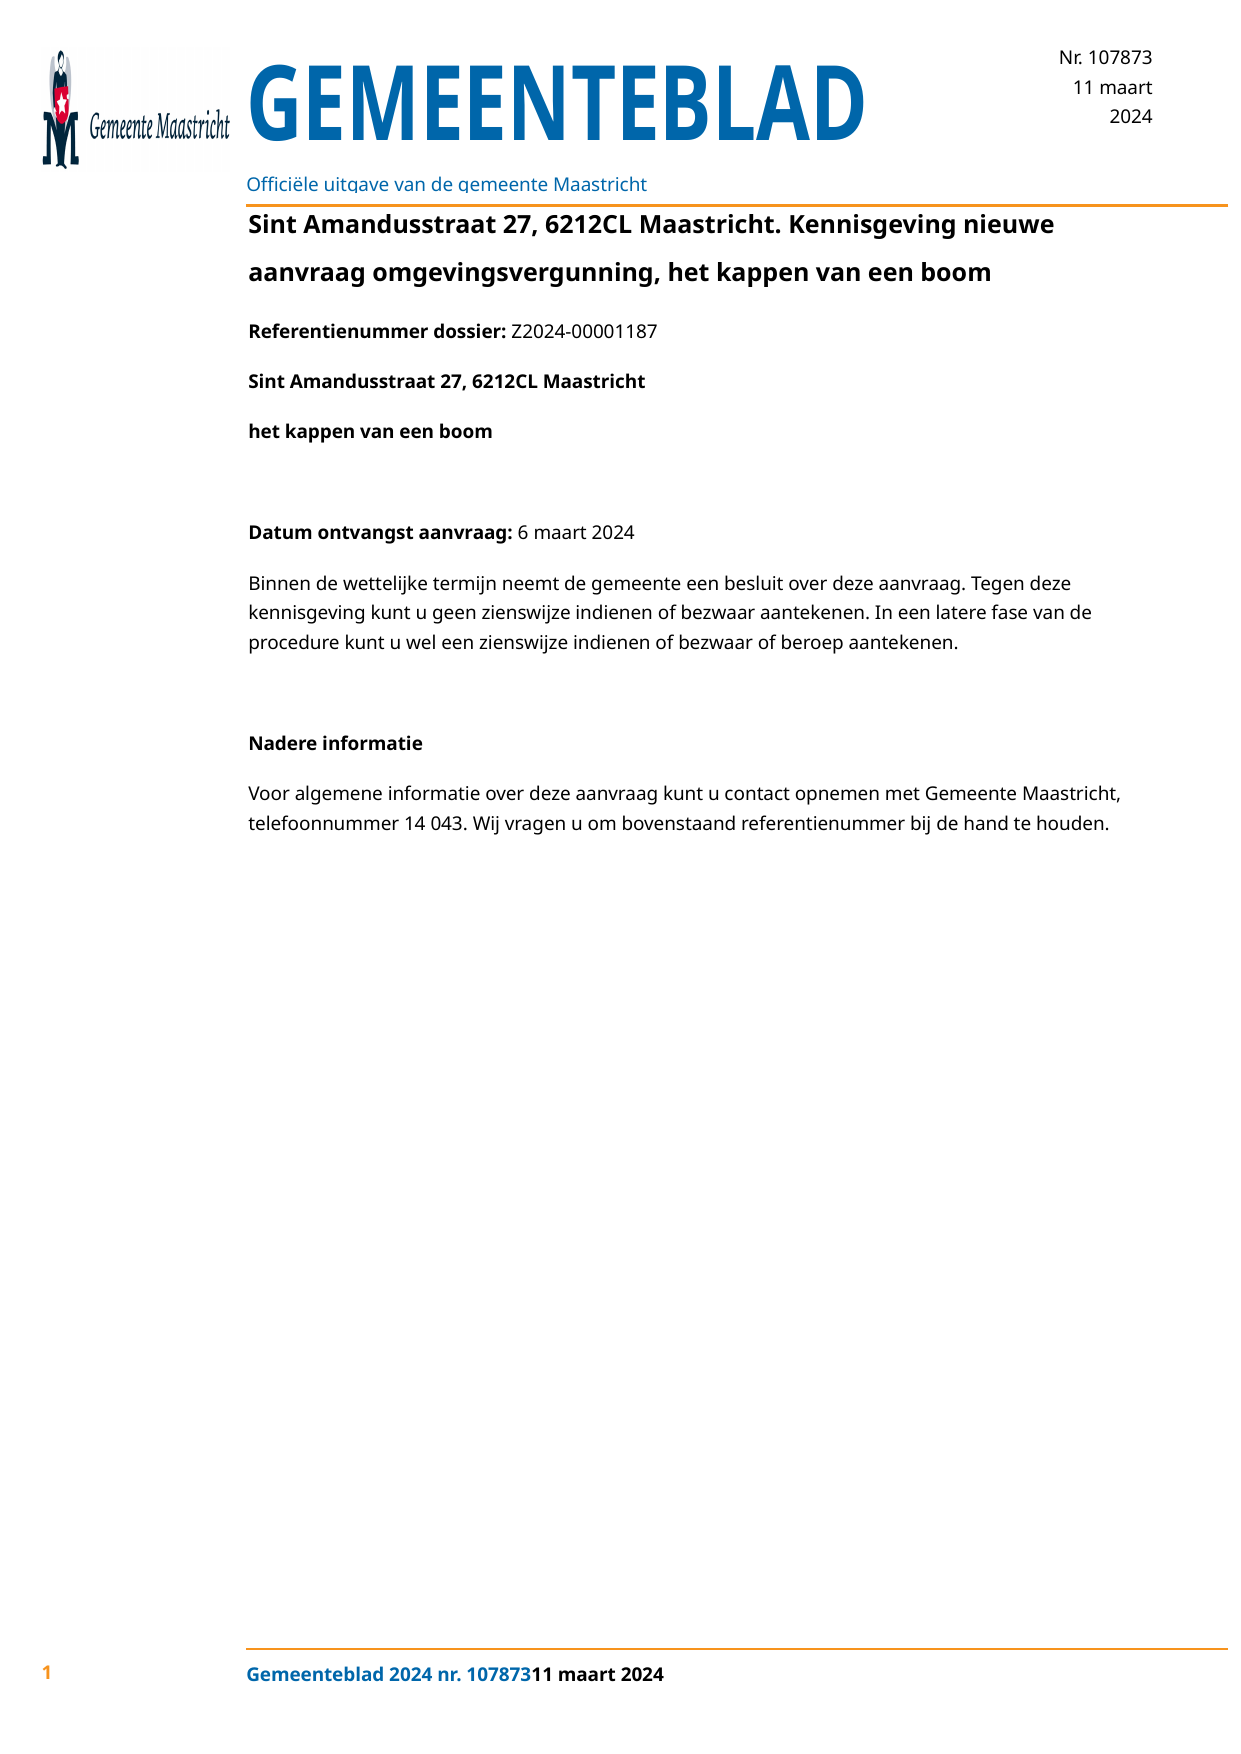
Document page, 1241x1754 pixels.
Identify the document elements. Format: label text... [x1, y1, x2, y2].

text Voor algemene informatie over deze aanvraag kunt u contact opnemen met Gemeente Maastricht, telefoonnummer 14 043. Wij vragen u om bovenstaand referentienummer bij de hand te houden. [248, 780, 1152, 836]
text Nadere informatie [248, 730, 1152, 756]
text het kappen van een boom [248, 419, 1152, 444]
text Sint Amandusstraat 27, 6212CL Maastricht. Kennisgeving nieuwe aanvraag omgevingsvergunning, het kappen van een boom [248, 207, 1152, 288]
text Sint Amandusstraat 27, 6212CL Maastricht [248, 368, 1152, 394]
text Referentienummer dossier: Z2024-00001187 [248, 318, 1152, 344]
text Binnen de wettelijke termijn neemt de gemeente een besluit over deze aanvraag. Tegen deze kennisgeving kunt u geen zienswijze indienen of bezwaar aantekenen. In een latere fase van de procedure kunt u wel een zienswijze indienen of bezwaar of beroep aantekenen. [248, 570, 1152, 655]
picture [41, 47, 231, 172]
text Datum ontvangst aanvraag: 6 maart 2024 [248, 519, 1152, 545]
